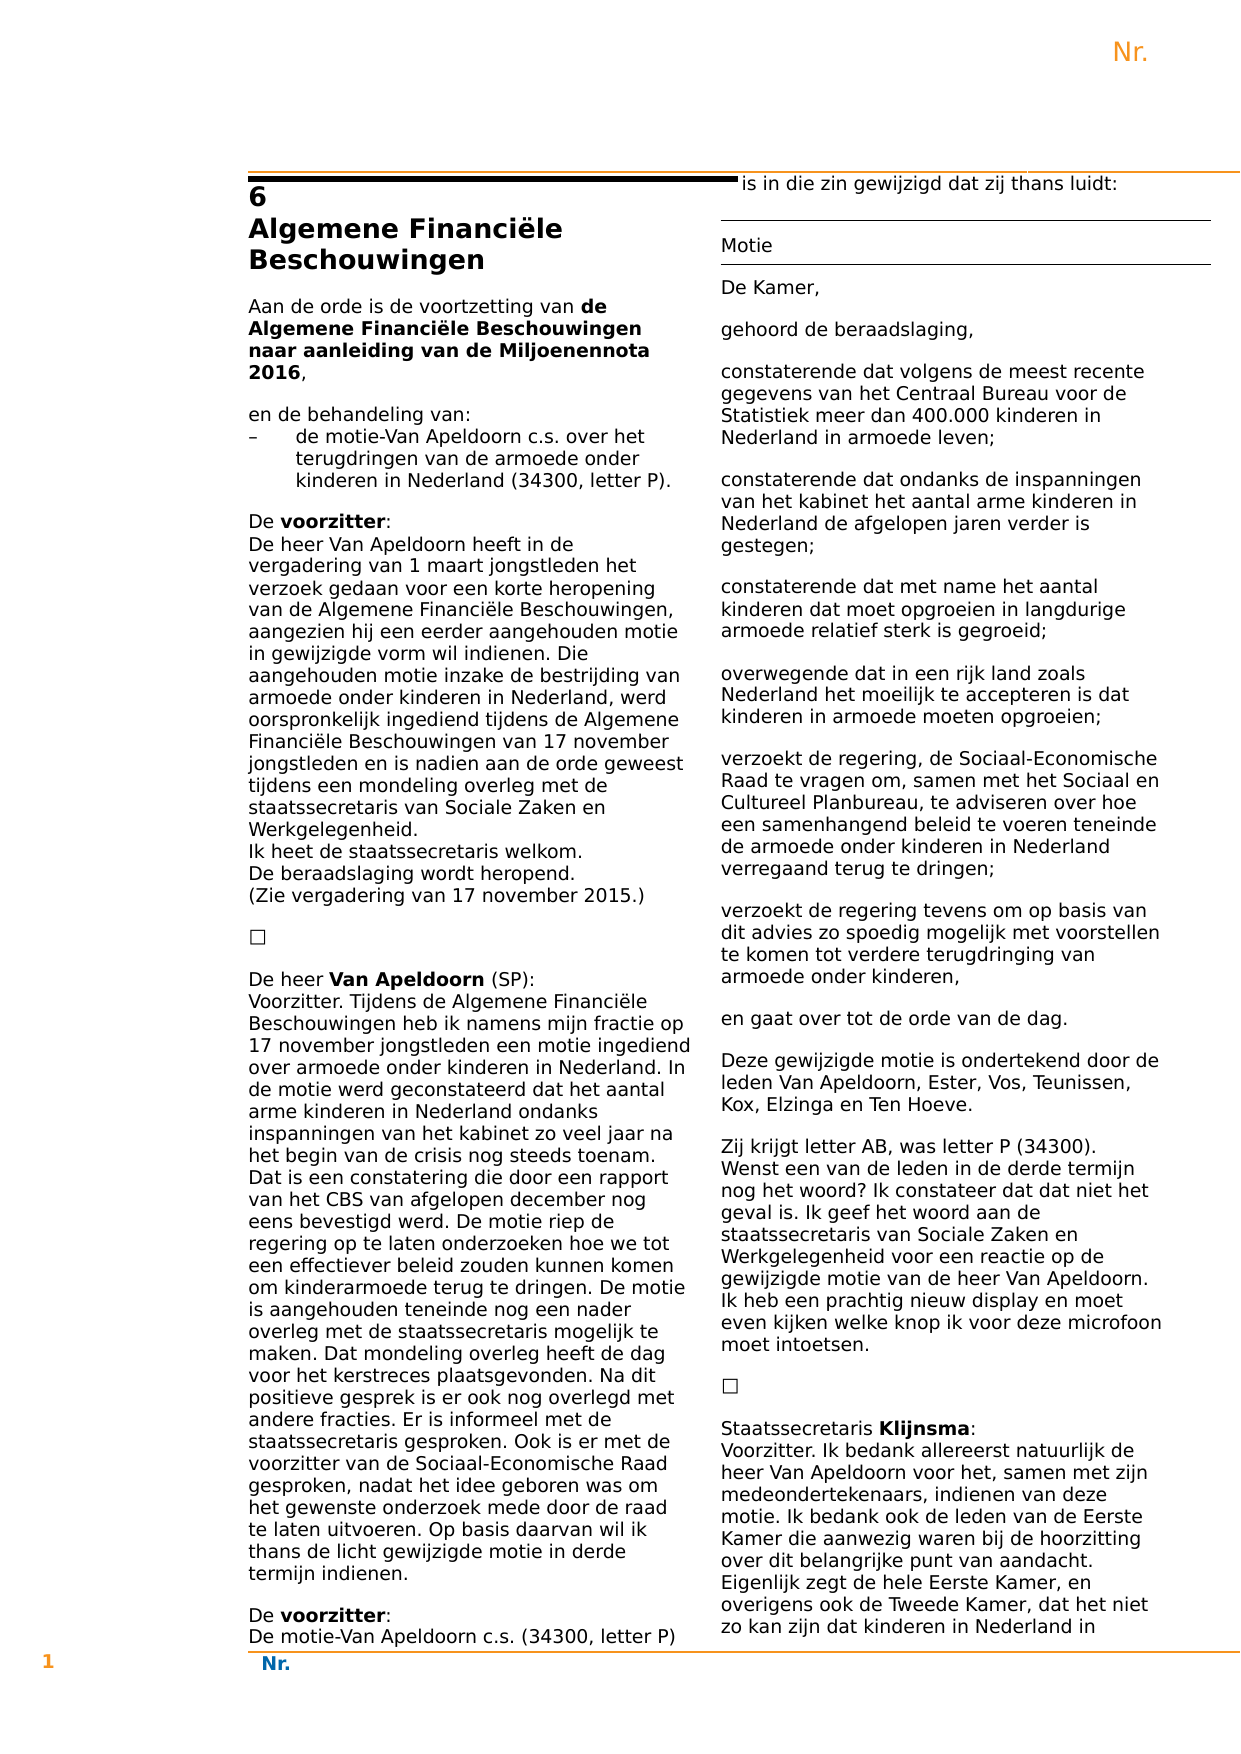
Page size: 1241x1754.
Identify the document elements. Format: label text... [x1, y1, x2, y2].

text Ik heet de staatssecretaris welkom. [248, 841, 691, 863]
text en gaat over tot de orde van de dag. [721, 1008, 1163, 1030]
text Voorzitter. Tijdens de Algemene Financiële Beschouwingen heb ik namens mijn fractie op 17 november jongstleden een motie ingediend over armoede onder kinderen in Nederland. In de motie werd geconstateerd dat het aantal arme kinderen in Nederland ondanks inspanningen van het kabinet zo veel jaar na het begin van de crisis nog steeds toenam. Dat is een constatering die door een rapport van het CBS van afgelopen december nog eens bevestigd werd. De motie riep de regering op te laten onderzoeken hoe we tot een effectiever beleid zouden kunnen komen om kinderarmoede terug te dringen. De motie is aangehouden teneinde nog een nader overleg met de staatssecretaris mogelijk te maken. Dat mondeling overleg heeft de dag voor het kerstreces plaatsgevonden. Na dit positieve gesprek is er ook nog overlegd met andere fracties. Er is informeel met de staatssecretaris gesproken. Ook is er met de voorzitter van de Sociaal-Economische Raad gesproken, nadat het idee geboren was om het gewenste onderzoek mede door de raad te laten uitvoeren. Op basis daarvan wil ik thans de licht gewijzigde motie in derde termijn indienen. [248, 991, 691, 1584]
text Voorzitter. Ik bedank allereerst natuurlijk de heer Van Apeldoorn voor het, samen met zijn medeondertekenaars, indienen van deze motie. Ik bedank ook de leden van de Eerste Kamer die aanwezig waren bij de hoorzitting over dit belangrijke punt van aandacht. Eigenlijk zegt de hele Eerste Kamer, en overigens ook de Tweede Kamer, dat het niet zo kan zijn dat kinderen in Nederland in [721, 1440, 1163, 1638]
text constaterende dat met name het aantal kinderen dat moet opgroeien in langdurige armoede relatief sterk is gegroeid; [721, 576, 1163, 642]
text en de behandeling van: [248, 403, 691, 426]
text ⬜ [721, 1376, 1163, 1398]
text constaterende dat volgens de meest recente gegevens van het Centraal Bureau voor de Statistiek meer dan 400.000 kinderen in Nederland in armoede leven; [721, 361, 1163, 448]
list de motie-Van Apeldoorn c.s. over het terugdringen van de armoede onder kinderen in Nederland (34300, letter P). [248, 426, 691, 491]
text gehoord de beraadslaging, [721, 319, 1163, 341]
text (Zie vergadering van 17 november 2015.) [248, 885, 691, 907]
text ⬜ [248, 927, 691, 949]
text De voorzitter: [248, 1604, 691, 1626]
text De voorzitter: [248, 511, 691, 533]
text De heer Van Apeldoorn heeft in de vergadering van 1 maart jongstleden het verzoek gedaan voor een korte heropening van de Algemene Financiële Beschouwingen, aangezien hij een eerder aangehouden motie in gewijzigde vorm wil indienen. Die aangehouden motie inzake de bestrijding van armoede onder kinderen in Nederland, werd oorspronkelijk ingediend tijdens de Algemene Financiële Beschouwingen van 17 november jongstleden en is nadien aan de orde geweest tijdens een mondeling overleg met de staatssecretaris van Sociale Zaken en Werkgelegenheid. [248, 533, 691, 841]
text Wenst een van de leden in de derde termijn nog het woord? Ik constateer dat dat niet het geval is. Ik geef het woord aan de staatssecretaris van Sociale Zaken en Werkgelegenheid voor een reactie op de gewijzigde motie van de heer Van Apeldoorn. Ik heb een prachtig nieuw display en moet even kijken welke knop ik voor deze microfoon moet intoetsen. [721, 1158, 1163, 1356]
text constaterende dat ondanks de inspanningen van het kabinet het aantal arme kinderen in Nederland de afgelopen jaren verder is gestegen; [721, 468, 1163, 556]
text Zij krijgt letter AB, was letter P (34300). [721, 1136, 1163, 1158]
text De Kamer, [721, 277, 1163, 299]
text verzoekt de regering, de Sociaal-Economische Raad te vragen om, samen met het Sociaal en Cultureel Planbureau, te adviseren over hoe een samenhangend beleid te voeren teneinde de armoede onder kinderen in Nederland verregaand terug te dringen; [721, 748, 1163, 880]
text verzoekt de regering tevens om op basis van dit advies zo spoedig mogelijk met voorstellen te komen tot verdere terugdringing van armoede onder kinderen, [721, 900, 1163, 988]
text De beraadslaging wordt heropend. [248, 863, 691, 885]
title 6 Algemene Financiële Beschouwingen [248, 182, 691, 276]
text overwegende dat in een rijk land zoals Nederland het moeilijk te accepteren is dat kinderen in armoede moeten opgroeien; [721, 662, 1163, 728]
text Deze gewijzigde motie is ondertekend door de leden Van Apeldoorn, Ester, Vos, Teunissen, Kox, Elzinga en Ten Hoeve. [721, 1050, 1163, 1116]
text Aan de orde is de voortzetting van de Algemene Financiële Beschouwingen naar aanleiding van de Miljoenennota 2016, [248, 296, 691, 383]
text De heer Van Apeldoorn (SP): [248, 969, 691, 991]
text is in die zin gewijzigd dat zij thans luidt: [721, 173, 1163, 195]
text Staatssecretaris Klijnsma: [721, 1418, 1163, 1440]
text Motie [721, 235, 1163, 257]
text De motie-Van Apeldoorn c.s. (34300, letter P) [248, 1626, 691, 1648]
